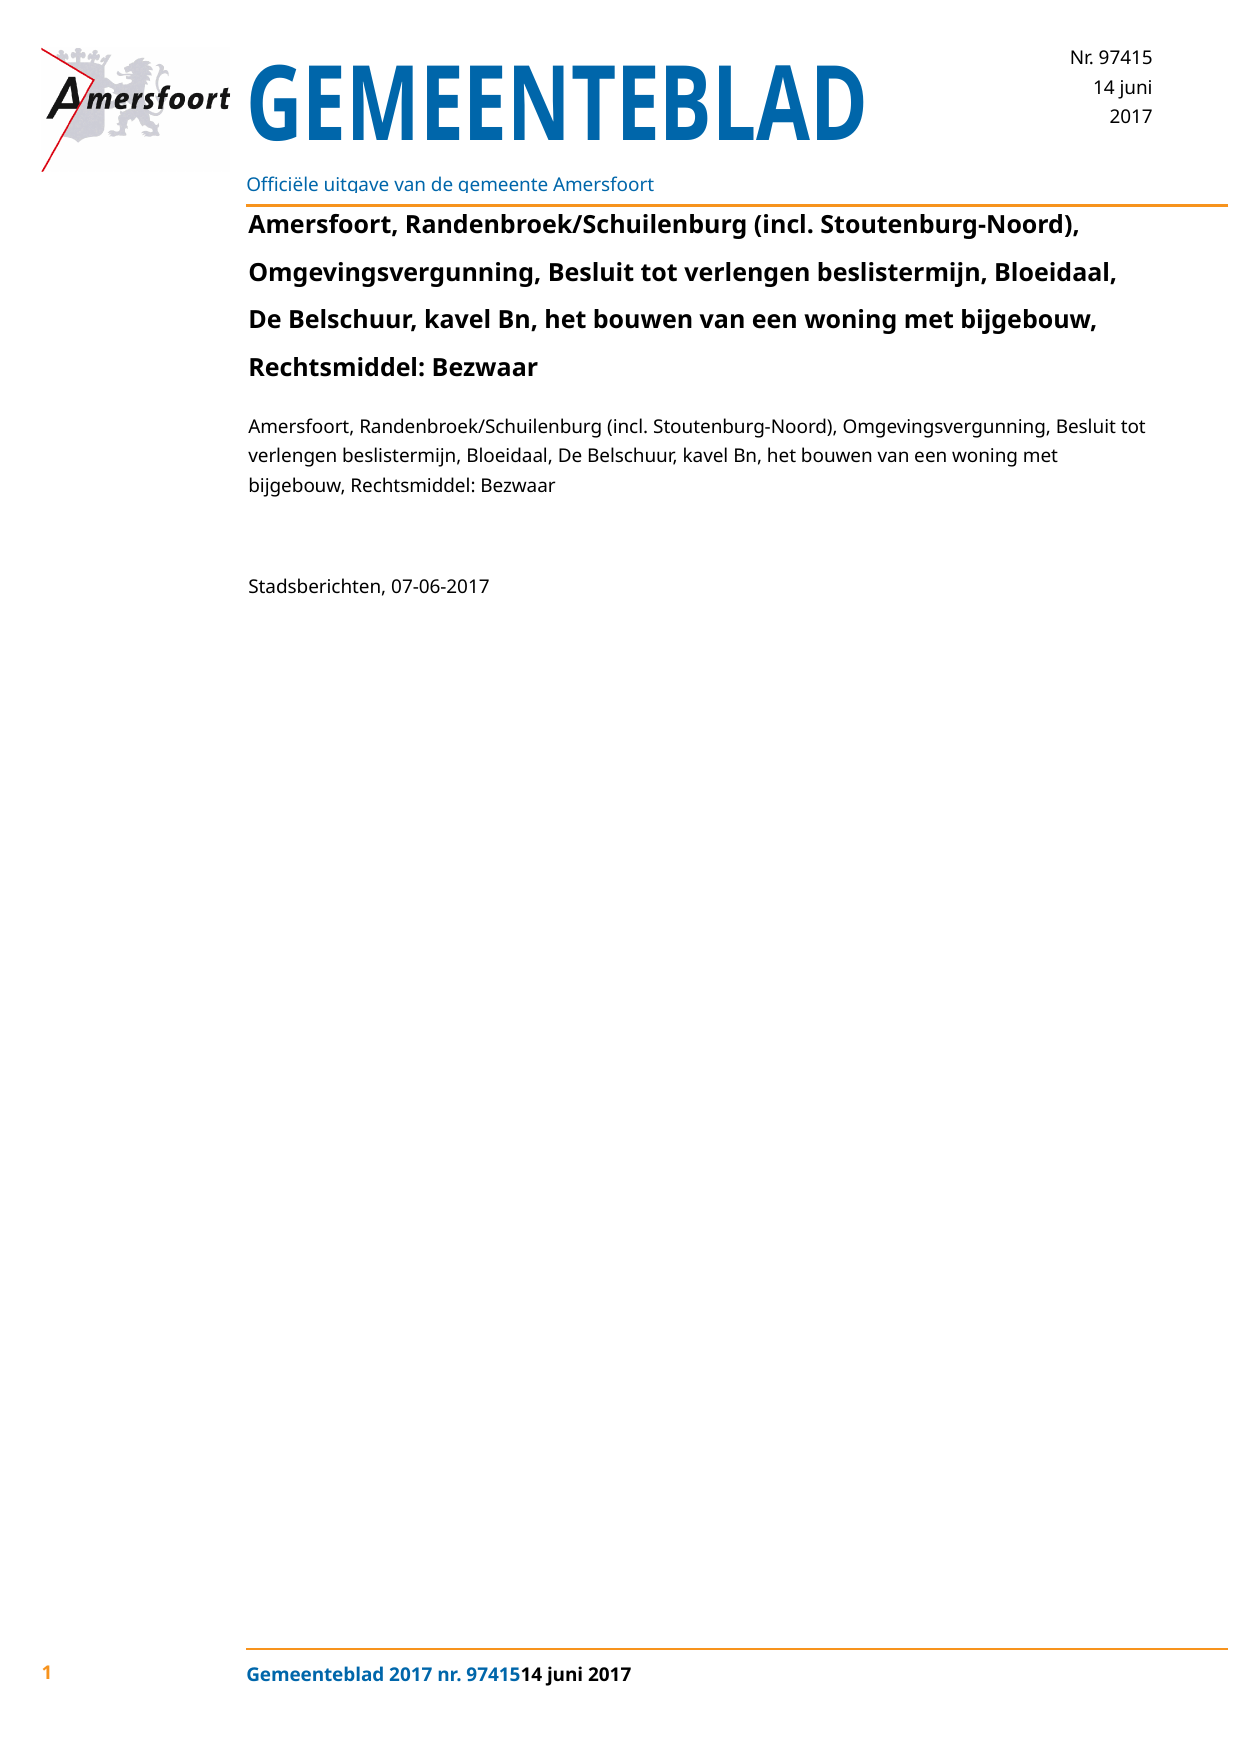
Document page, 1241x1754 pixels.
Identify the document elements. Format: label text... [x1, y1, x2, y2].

picture [41, 47, 231, 172]
text Amersfoort, Randenbroek/Schuilenburg (incl. Stoutenburg-Noord), Omgevingsvergunning, Besluit tot verlengen beslistermijn, Bloeidaal, De Belschuur, kavel Bn, het bouwen van een woning met bijgebouw, Rechtsmiddel: Bezwaar [248, 413, 1152, 498]
text Amersfoort, Randenbroek/Schuilenburg (incl. Stoutenburg-Noord), Omgevingsvergunning, Besluit tot verlengen beslistermijn, Bloeidaal, De Belschuur, kavel Bn, het bouwen van een woning met bijgebouw, Rechtsmiddel: Bezwaar [248, 207, 1152, 384]
text Stadsberichten, 07-06-2017 [248, 573, 1152, 599]
